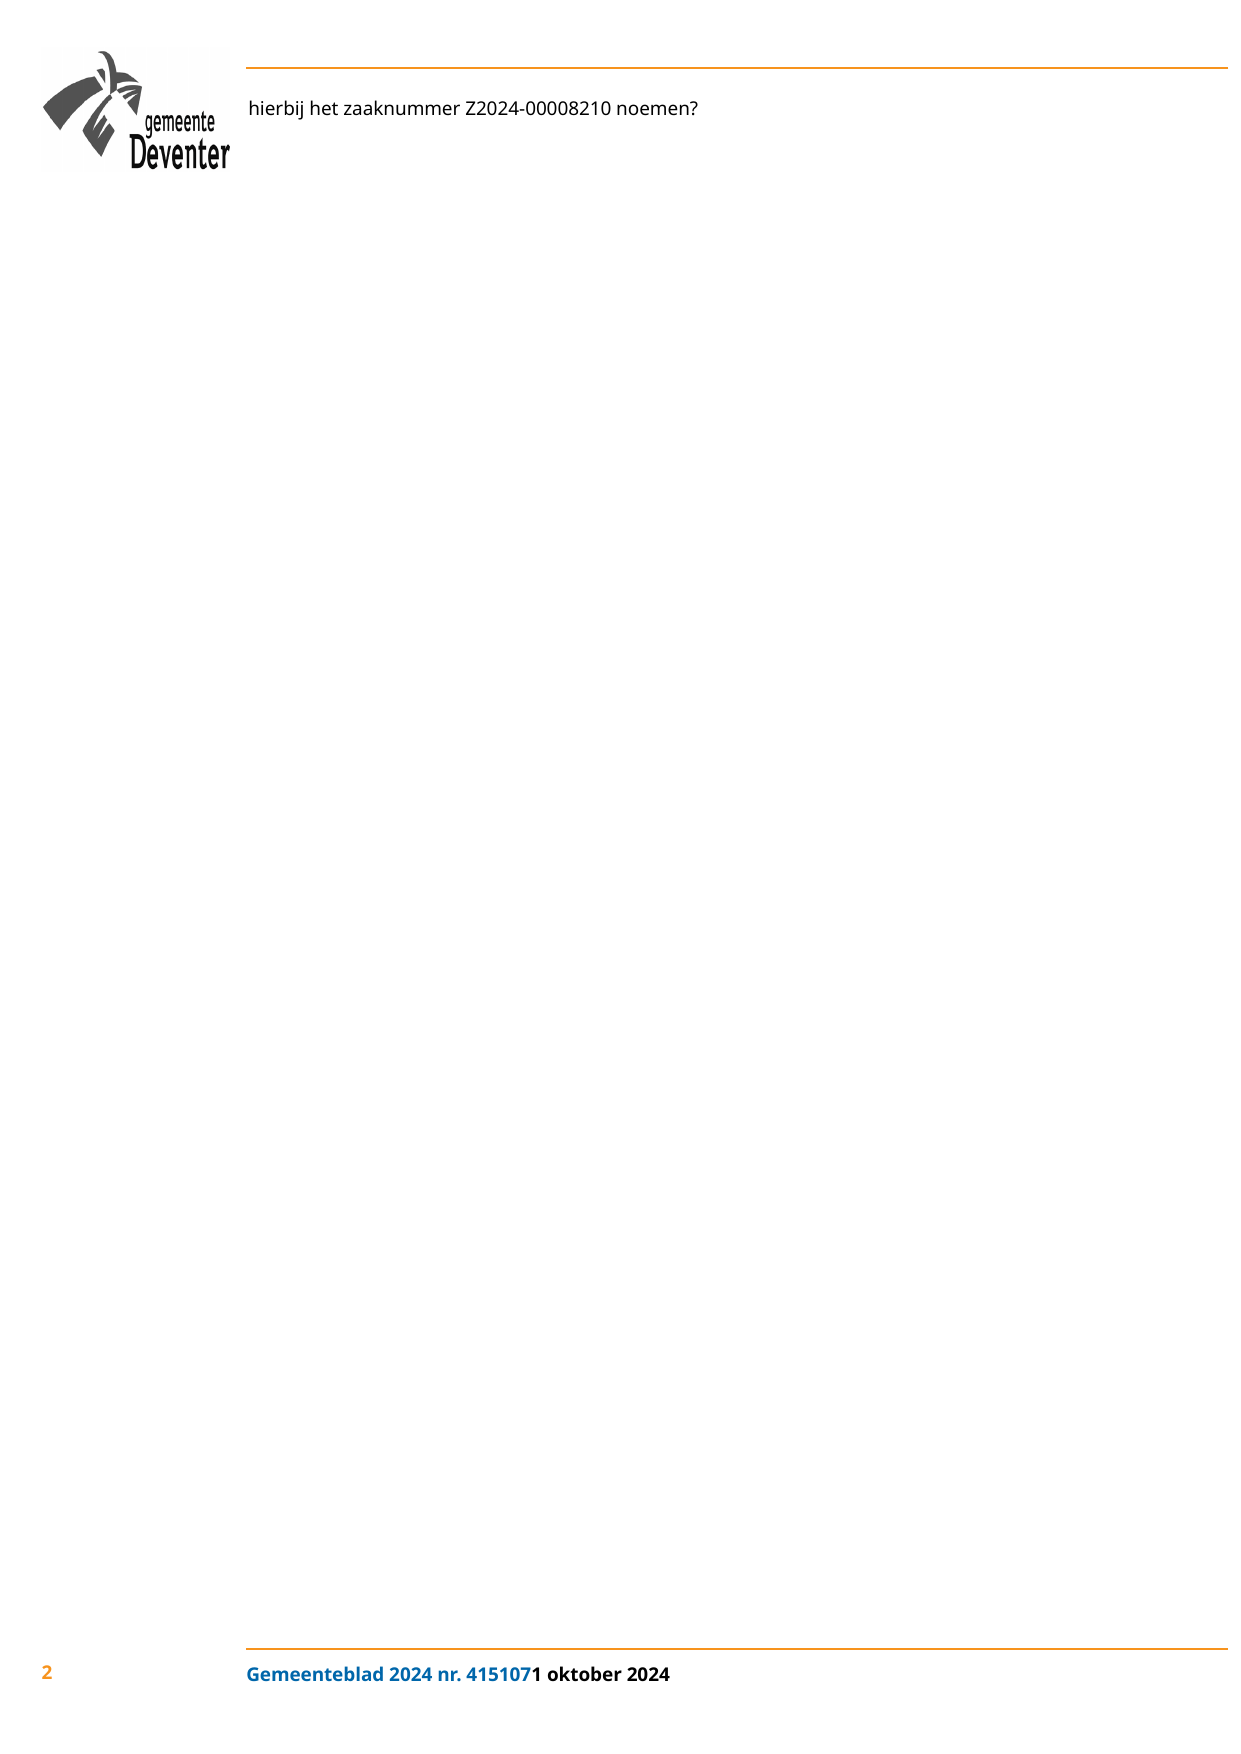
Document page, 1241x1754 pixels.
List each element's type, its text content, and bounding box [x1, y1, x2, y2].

text hierbij het zaaknummer Z2024-00008210 noemen? [248, 95, 1152, 121]
picture [41, 47, 231, 172]
